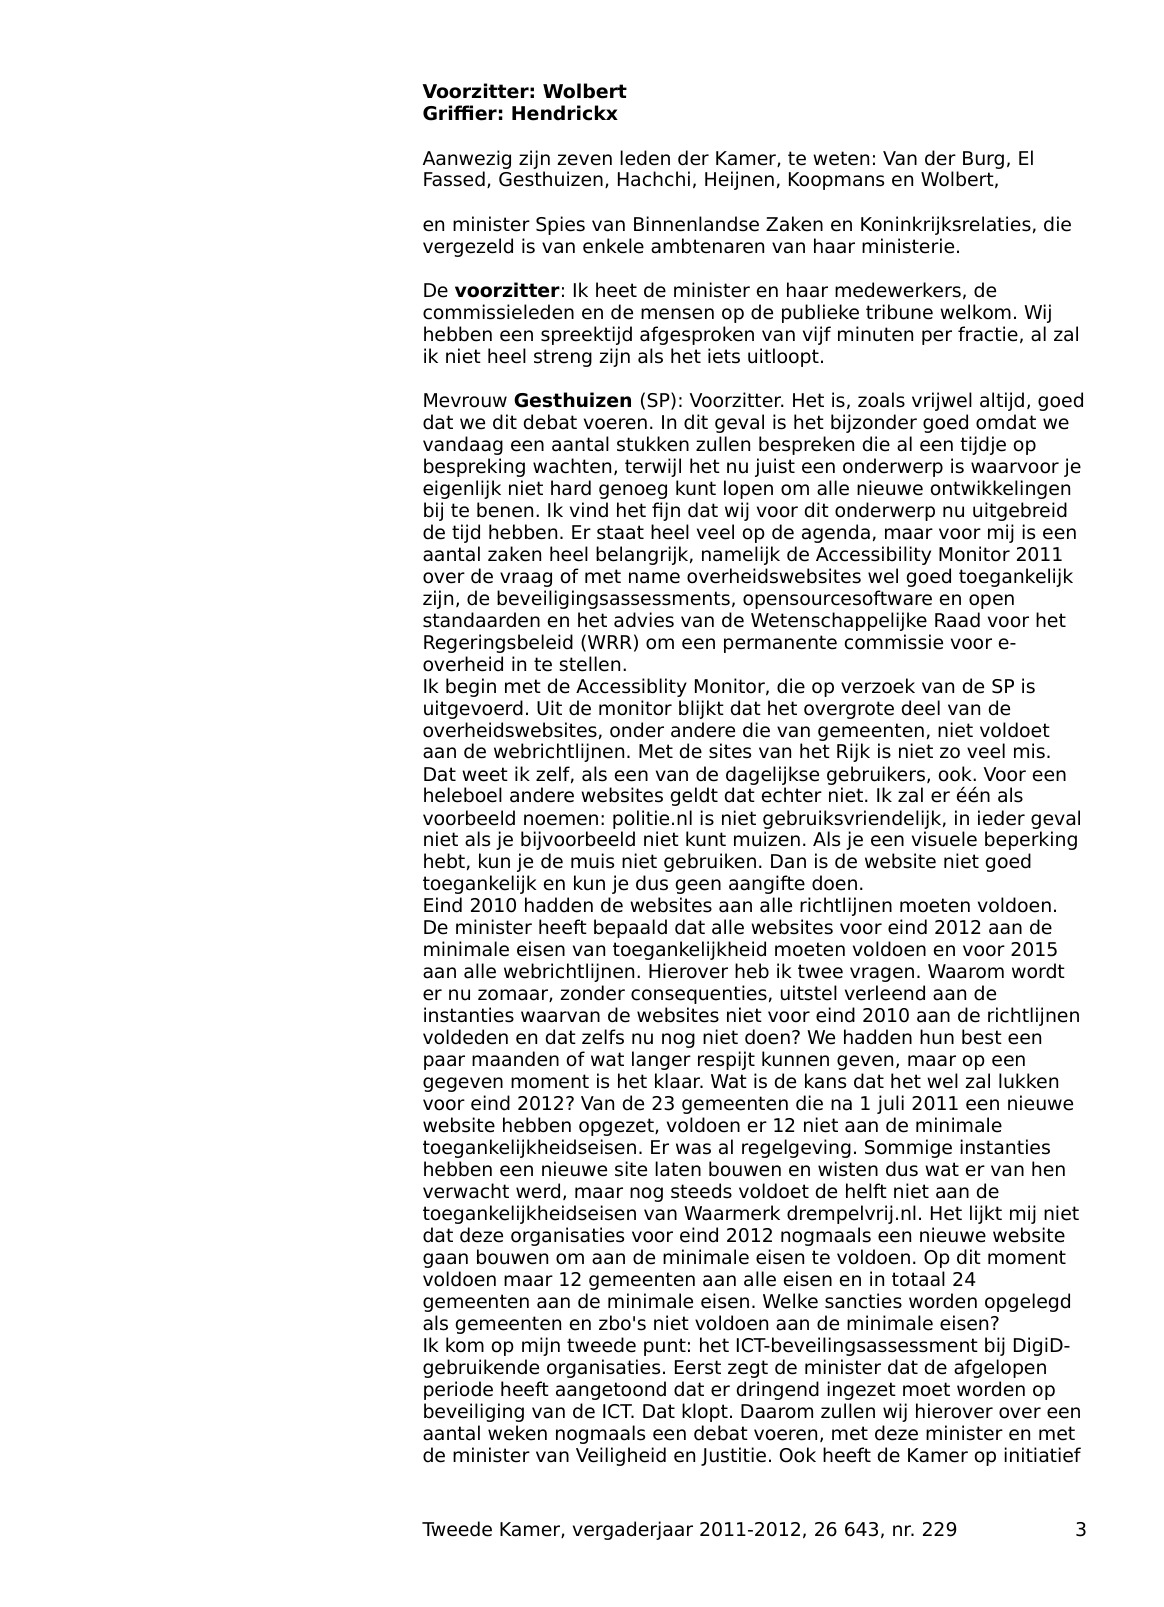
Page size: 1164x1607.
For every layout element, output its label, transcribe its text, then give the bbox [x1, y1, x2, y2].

text Voorzitter: Wolbert [422, 81, 1087, 103]
text De voorzitter: Ik heet de minister en haar medewerkers, de commissieleden en de mensen op de publieke tribune welkom. Wij hebben een spreektijd afgesproken van vijf minuten per fractie, al zal ik niet heel streng zijn als het iets uitloopt. [422, 280, 1087, 368]
text Mevrouw Gesthuizen (SP): Voorzitter. Het is, zoals vrijwel altijd, goed dat we dit debat voeren. In dit geval is het bijzonder goed omdat we vandaag een aantal stukken zullen bespreken die al een tijdje op bespreking wachten, terwijl het nu juist een onderwerp is waarvoor je eigenlijk niet hard genoeg kunt lopen om alle nieuwe ontwikkelingen bij te benen. Ik vind het fijn dat wij voor dit onderwerp nu uitgebreid de tijd hebben. Er staat heel veel op de agenda, maar voor mij is een aantal zaken heel belangrijk, namelijk de Accessibility Monitor 2011 over de vraag of met name overheidswebsites wel goed toegankelijk zijn, de beveiligingsassessments, opensourcesoftware en open standaarden en het advies van de Wetenschappelijke Raad voor het Regeringsbeleid (WRR) om een permanente commissie voor e-overheid in te stellen. [422, 390, 1087, 676]
text Eind 2010 hadden de websites aan alle richtlijnen moeten voldoen. De minister heeft bepaald dat alle websites voor eind 2012 aan de minimale eisen van toegankelijkheid moeten voldoen en voor 2015 aan alle webrichtlijnen. Hierover heb ik twee vragen. Waarom wordt er nu zomaar, zonder consequenties, uitstel verleend aan de instanties waarvan de websites niet voor eind 2010 aan de richtlijnen voldeden en dat zelfs nu nog niet doen? We hadden hun best een paar maanden of wat langer respijt kunnen geven, maar op een gegeven moment is het klaar. Wat is de kans dat het wel zal lukken voor eind 2012? Van de 23 gemeenten die na 1 juli 2011 een nieuwe website hebben opgezet, voldoen er 12 niet aan de minimale toegankelijkheidseisen. Er was al regelgeving. Sommige instanties hebben een nieuwe site laten bouwen en wisten dus wat er van hen verwacht werd, maar nog steeds voldoet de helft niet aan de toegankelijkheidseisen van Waarmerk drempelvrij.nl. Het lijkt mij niet dat deze organisaties voor eind 2012 nogmaals een nieuwe website gaan bouwen om aan de minimale eisen te voldoen. Op dit moment voldoen maar 12 gemeenten aan alle eisen en in totaal 24 gemeenten aan de minimale eisen. Welke sancties worden opgelegd als gemeenten en zbo's niet voldoen aan de minimale eisen? [422, 895, 1087, 1335]
text Aanwezig zijn zeven leden der Kamer, te weten: Van der Burg, El Fassed, Gesthuizen, Hachchi, Heijnen, Koopmans en Wolbert, [422, 147, 1087, 191]
text Ik begin met de Accessiblity Monitor, die op verzoek van de SP is uitgevoerd. Uit de monitor blijkt dat het overgrote deel van de overheidswebsites, onder andere die van gemeenten, niet voldoet aan de webrichtlijnen. Met de sites van het Rijk is niet zo veel mis. Dat weet ik zelf, als een van de dagelijkse gebruikers, ook. Voor een heleboel andere websites geldt dat echter niet. Ik zal er één als voorbeeld noemen: politie.nl is niet gebruiksvriendelijk, in ieder geval niet als je bijvoorbeeld niet kunt muizen. Als je een visuele beperking hebt, kun je de muis niet gebruiken. Dan is de website niet goed toegankelijk en kun je dus geen aangifte doen. [422, 676, 1087, 895]
text Ik kom op mijn tweede punt: het ICT-beveilingsassessment bij DigiD-gebruikende organisaties. Eerst zegt de minister dat de afgelopen periode heeft aangetoond dat er dringend ingezet moet worden op beveiliging van de ICT. Dat klopt. Daarom zullen wij hierover over een aantal weken nogmaals een debat voeren, met deze minister en met de minister van Veiligheid en Justitie. Ook heeft de Kamer op initiatief [422, 1335, 1087, 1467]
text Griffier: Hendrickx [422, 103, 1087, 125]
text en minister Spies van Binnenlandse Zaken en Koninkrijksrelaties, die vergezeld is van enkele ambtenaren van haar ministerie. [422, 213, 1087, 257]
